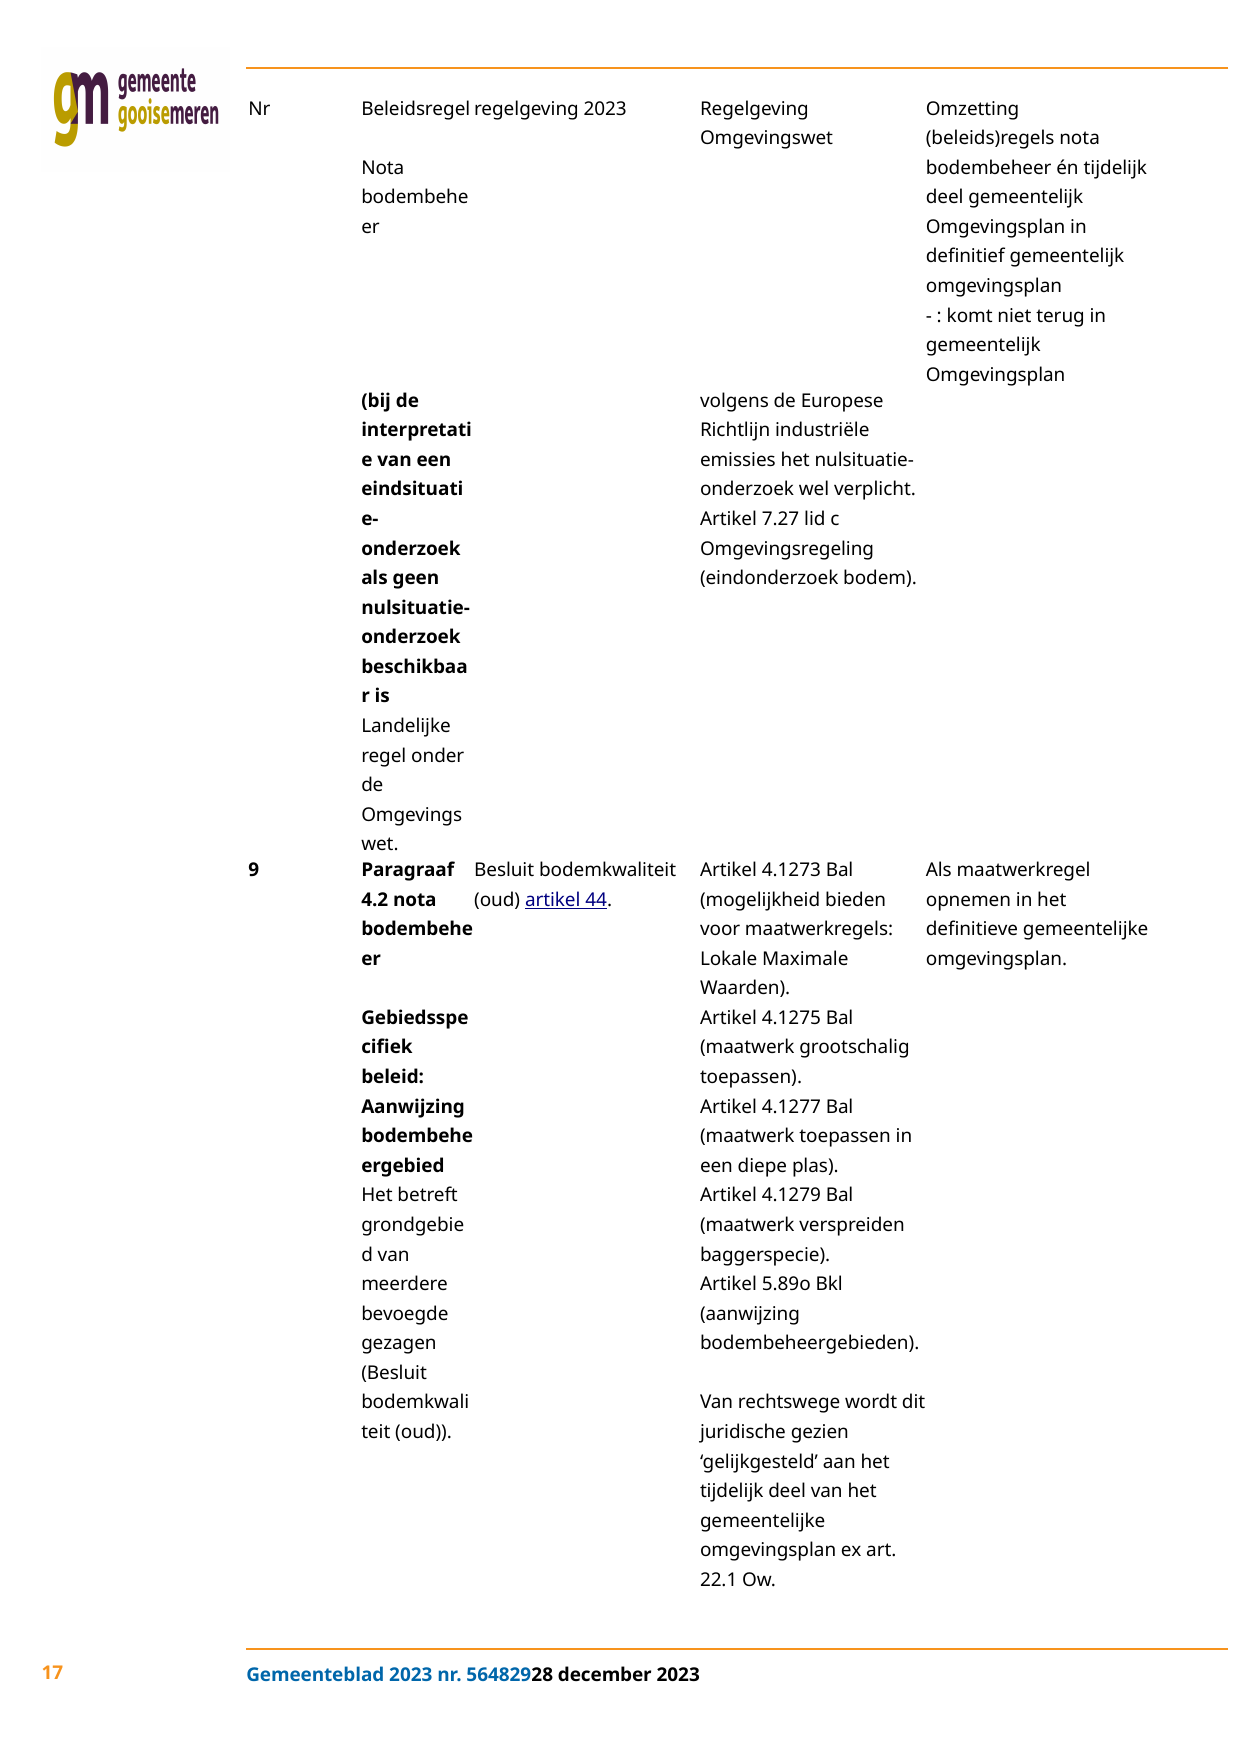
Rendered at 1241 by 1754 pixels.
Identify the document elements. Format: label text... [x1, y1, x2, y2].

table_header Nr [248, 95, 361, 387]
table_cell Artikel 4.1273 Bal (mogelijkheid bieden voor maatwerkregels: Lokale Maximale Waarden). Artikel 4.1275 Bal (maatwerk grootschalig toepassen). Artikel 4.1277 Bal (maatwerk toepassen in een diepe plas). Artikel 4.1279 Bal (maatwerk verspreiden baggerspecie). Artikel 5.89o Bkl (aanwijzing bodembeheergebieden). Van rechtswege wordt dit juridische gezien ‘gelijkgesteld’ aan het tijdelijk deel van het gemeentelijke omgevingsplan ex art. 22.1 Ow. [700, 856, 926, 1592]
table_header Omzetting (beleids)regels nota bodembeheer én tijdelijk deel gemeentelijk Omgevingsplan in definitief gemeentelijk omgevingsplan - : komt niet terug in gemeentelijk Omgevingsplan [926, 95, 1152, 387]
table_cell [474, 387, 700, 856]
table_cell [248, 387, 361, 856]
table_cell 9 [248, 856, 361, 1592]
table_header regelgeving 2023 [474, 95, 700, 387]
table_cell volgens de Europese Richtlijn industriële emissies het nulsituatie-onderzoek wel verplicht. Artikel 7.27 lid c Omgevingsregeling (eindonderzoek bodem). [700, 387, 926, 856]
table_header Beleidsregel Nota bodembeheer [361, 95, 474, 387]
table_cell [926, 387, 1152, 856]
table_cell (bij de interpretatie van een eindsituatie-onderzoek als geen nulsituatie-onderzoek beschikbaar is Landelijke regel onder de Omgevingswet. [361, 387, 474, 856]
table_cell Als maatwerkregel opnemen in het definitieve gemeentelijke omgevingsplan. [926, 856, 1152, 1592]
table_header Regelgeving Omgevingswet [700, 95, 926, 387]
picture [41, 47, 231, 172]
table_cell Besluit bodemkwaliteit (oud) artikel 44. [474, 856, 700, 1592]
table_cell Paragraaf 4.2 nota bodembeheer Gebiedsspecifiek beleid: Aanwijzing bodembeheergebied Het betreft grondgebied van meerdere bevoegde gezagen (Besluit bodemkwaliteit (oud)). [361, 856, 474, 1592]
